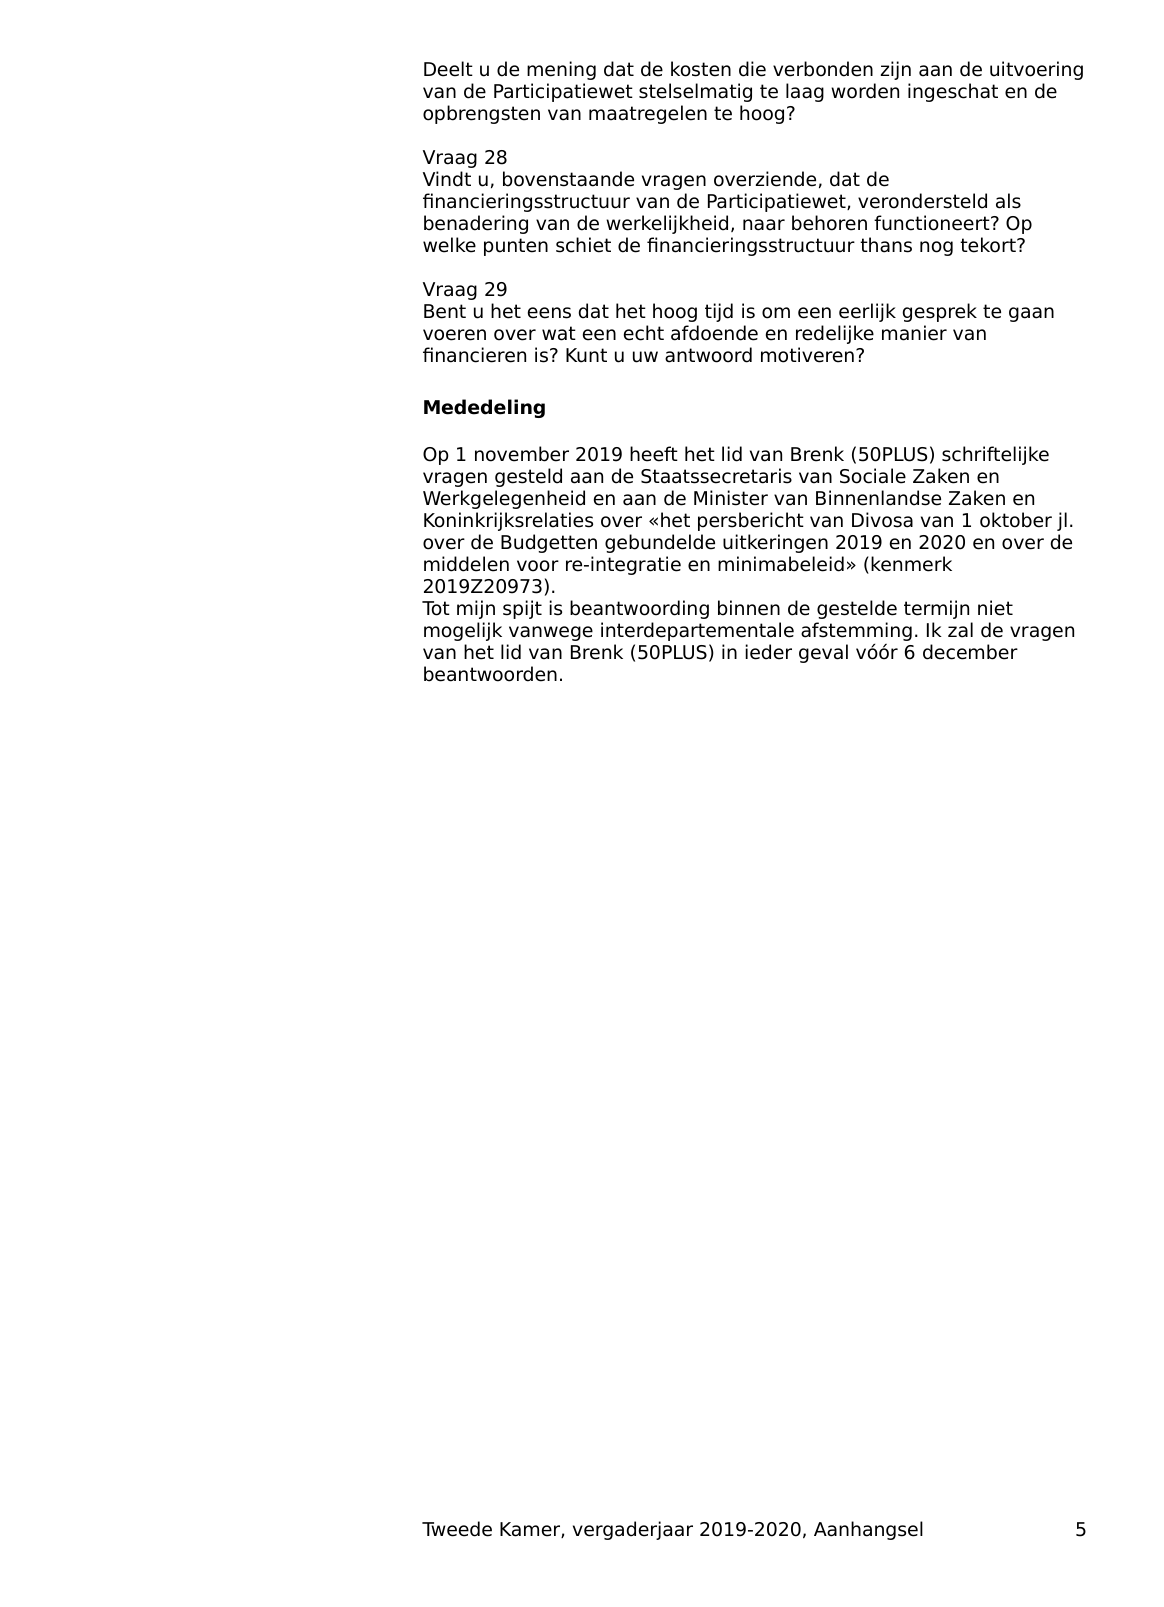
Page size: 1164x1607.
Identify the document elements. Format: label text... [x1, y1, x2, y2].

text Vraag 28 [422, 147, 1087, 169]
subtitle Mededeling [422, 397, 1087, 419]
text Bent u het eens dat het hoog tijd is om een eerlijk gesprek te gaan voeren over wat een echt afdoende en redelijke manier van financieren is? Kunt u uw antwoord motiveren? [422, 301, 1087, 367]
text Vraag 29 [422, 279, 1087, 301]
text Tot mijn spijt is beantwoording binnen de gestelde termijn niet mogelijk vanwege interdepartementale afstemming. Ik zal de vragen van het lid van Brenk (50PLUS) in ieder geval vóór 6 december beantwoorden. [422, 598, 1087, 686]
text Deelt u de mening dat de kosten die verbonden zijn aan de uitvoering van de Participatiewet stelselmatig te laag worden ingeschat en de opbrengsten van maatregelen te hoog? [422, 59, 1087, 125]
text Op 1 november 2019 heeft het lid van Brenk (50PLUS) schriftelijke vragen gesteld aan de Staatssecretaris van Sociale Zaken en Werkgelegenheid en aan de Minister van Binnenlandse Zaken en Koninkrijksrelaties over «het persbericht van Divosa van 1 oktober jl. over de Budgetten gebundelde uitkeringen 2019 en 2020 en over de middelen voor re-integratie en minimabeleid» (kenmerk 2019Z20973). [422, 444, 1087, 598]
text Vindt u, bovenstaande vragen overziende, dat de financieringsstructuur van de Participatiewet, verondersteld als benadering van de werkelijkheid, naar behoren functioneert? Op welke punten schiet de financieringsstructuur thans nog tekort? [422, 169, 1087, 257]
